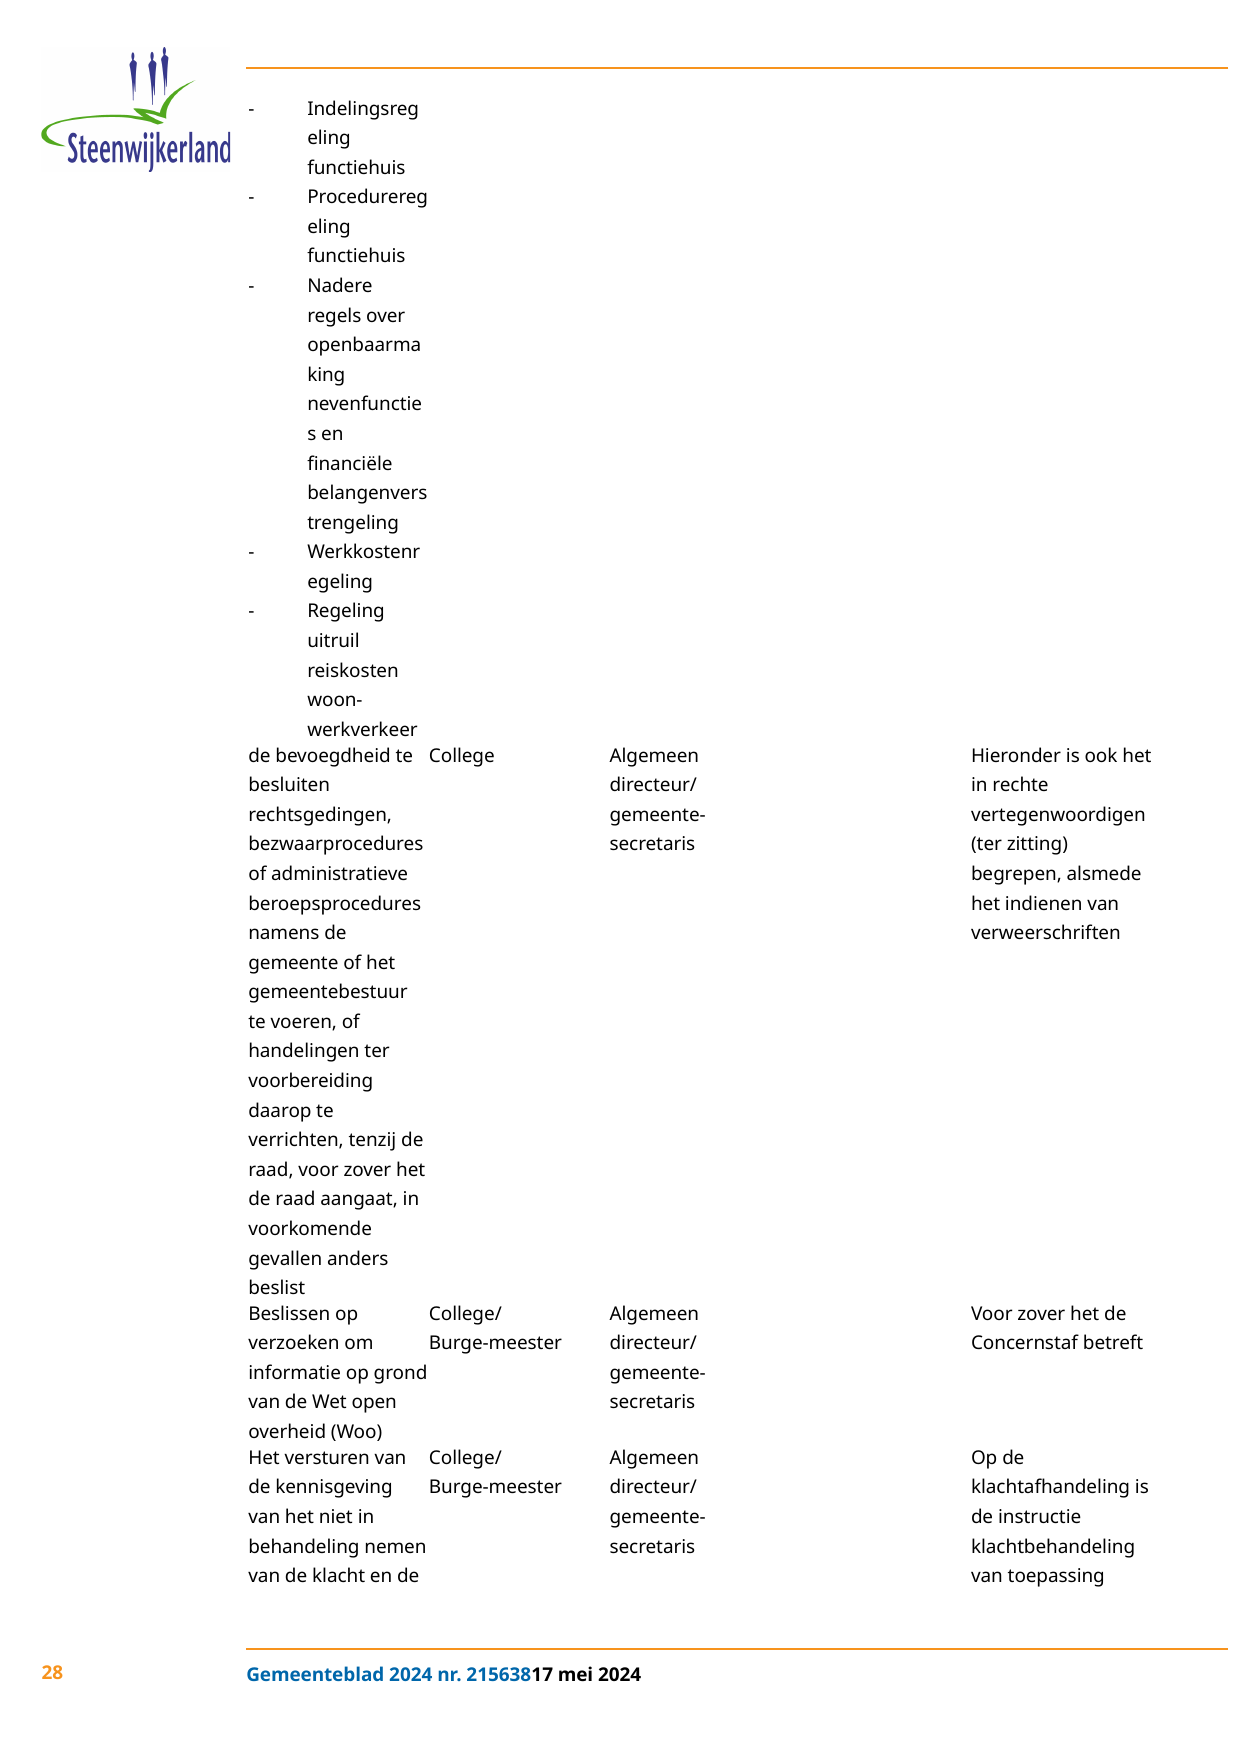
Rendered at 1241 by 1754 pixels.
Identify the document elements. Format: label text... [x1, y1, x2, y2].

table_cell de bevoegdheid te besluiten rechtsgedingen, bezwaarprocedures of administratieve beroepsprocedures namens de gemeente of het gemeentebestuur te voeren, of handelingen ter voorbereiding daarop te verrichten, tenzij de raad, voor zover het de raad aangaat, in voorkomende gevallen anders beslist [248, 742, 429, 1300]
table_cell Voor zover het de Concernstaf betreft [971, 1300, 1152, 1444]
table_cell [609, 95, 790, 742]
table_cell Beslissen op verzoeken om informatie op grond van de Wet open overheid (Woo) [248, 1300, 429, 1444]
picture [41, 47, 231, 172]
table_cell College/ Burge-meester [429, 1300, 609, 1444]
table_cell [971, 95, 1152, 742]
table_cell Indelingsregeling functiehuis Procedureregeling functiehuis Nadere regels over openbaarmaking nevenfuncties en financiële belangenverstrengeling Werkkostenregeling Regeling uitruil reiskosten woon-werkverkeer [248, 95, 429, 742]
table_cell Op de klachtafhandeling is de instructie klachtbehandeling van toepassing [971, 1444, 1152, 1588]
table_cell [790, 1300, 971, 1444]
table_cell [790, 742, 971, 1300]
table_cell Algemeen directeur/ gemeente-secretaris [609, 1300, 790, 1444]
table_cell College/ Burge-meester [429, 1444, 609, 1588]
table_cell [790, 95, 971, 742]
table_cell Algemeen directeur/ gemeente-secretaris [609, 742, 790, 1300]
table_cell Het versturen van de kennisgeving van het niet in behandeling nemen van de klacht en de [248, 1444, 429, 1588]
table_cell Algemeen directeur/ gemeente-secretaris [609, 1444, 790, 1588]
table_cell Hieronder is ook het in rechte vertegenwoordigen (ter zitting) begrepen, alsmede het indienen van verweerschriften [971, 742, 1152, 1300]
table_cell [790, 1444, 971, 1588]
table_cell College [429, 742, 609, 1300]
table_cell [429, 95, 609, 742]
